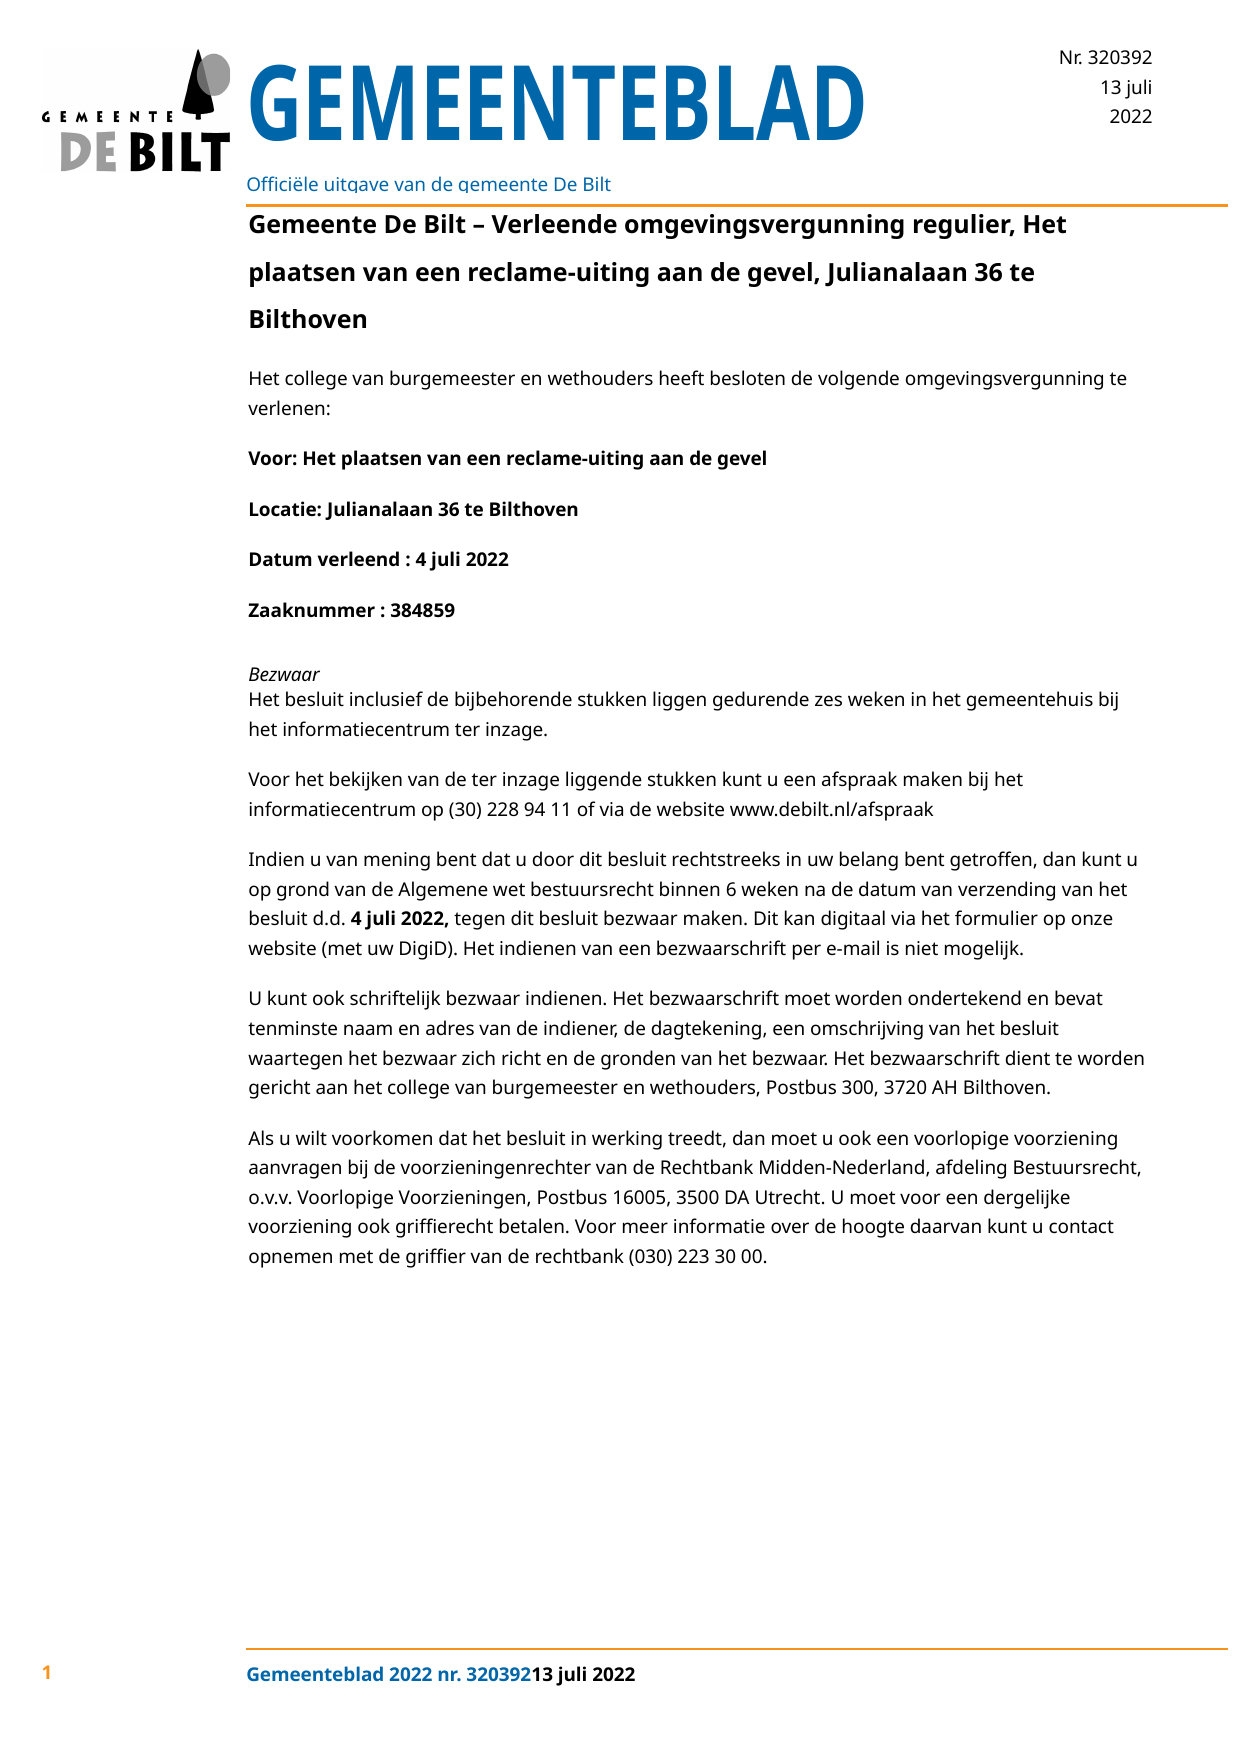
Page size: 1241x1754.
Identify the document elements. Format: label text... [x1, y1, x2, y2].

picture [41, 47, 231, 172]
text U kunt ook schriftelijk bezwaar indienen. Het bezwaarschrift moet worden ondertekend en bevat tenminste naam en adres van de indiener, de dagtekening, een omschrijving van het besluit waartegen het bezwaar zich richt en de gronden van het bezwaar. Het bezwaarschrift dient te worden gericht aan het college van burgemeester en wethouders, Postbus 300, 3720 AH Bilthoven. [248, 986, 1152, 1100]
text Gemeente De Bilt – Verleende omgevingsvergunning regulier, Het plaatsen van een reclame-uiting aan de gevel, Julianalaan 36 te Bilthoven [248, 207, 1152, 336]
text Voor: Het plaatsen van een reclame-uiting aan de gevel [248, 446, 1152, 471]
text Zaaknummer : 384859 [248, 597, 1152, 622]
text Locatie: Julianalaan 36 te Bilthoven [248, 496, 1152, 522]
text Als u wilt voorkomen dat het besluit in werking treedt, dan moet u ook een voorlopige voorziening aanvragen bij de voorzieningenrechter van de Rechtbank Midden-Nederland, afdeling Bestuursrecht, o.v.v. Voorlopige Voorzieningen, Postbus 16005, 3500 DA Utrecht. U moet voor een dergelijke voorziening ook griffierecht betalen. Voor meer informatie over de hoogte daarvan kunt u contact opnemen met de griffier van de rechtbank (030) 223 30 00. [248, 1125, 1152, 1269]
text Het besluit inclusief de bijbehorende stukken liggen gedurende zes weken in het gemeentehuis bij het informatiecentrum ter inzage. [248, 686, 1152, 742]
text Voor het bekijken van de ter inzage liggende stukken kunt u een afspraak maken bij het informatiecentrum op (30) 228 94 11 of via de website www.debilt.nl/afspraak [248, 766, 1152, 822]
text Indien u van mening bent dat u door dit besluit rechtstreeks in uw belang bent getroffen, dan kunt u op grond van de Algemene wet bestuursrecht binnen 6 weken na de datum van verzending van het besluit d.d. 4 juli 2022, tegen dit besluit bezwaar maken. Dit kan digitaal via het formulier op onze website (met uw DigiD). Het indienen van een bezwaarschrift per e-mail is niet mogelijk. [248, 846, 1152, 961]
text Het college van burgemeester en wethouders heeft besloten de volgende omgevingsvergunning te verlenen: [248, 366, 1152, 421]
text Bezwaar [248, 661, 1152, 686]
text Datum verleend : 4 juli 2022 [248, 546, 1152, 572]
